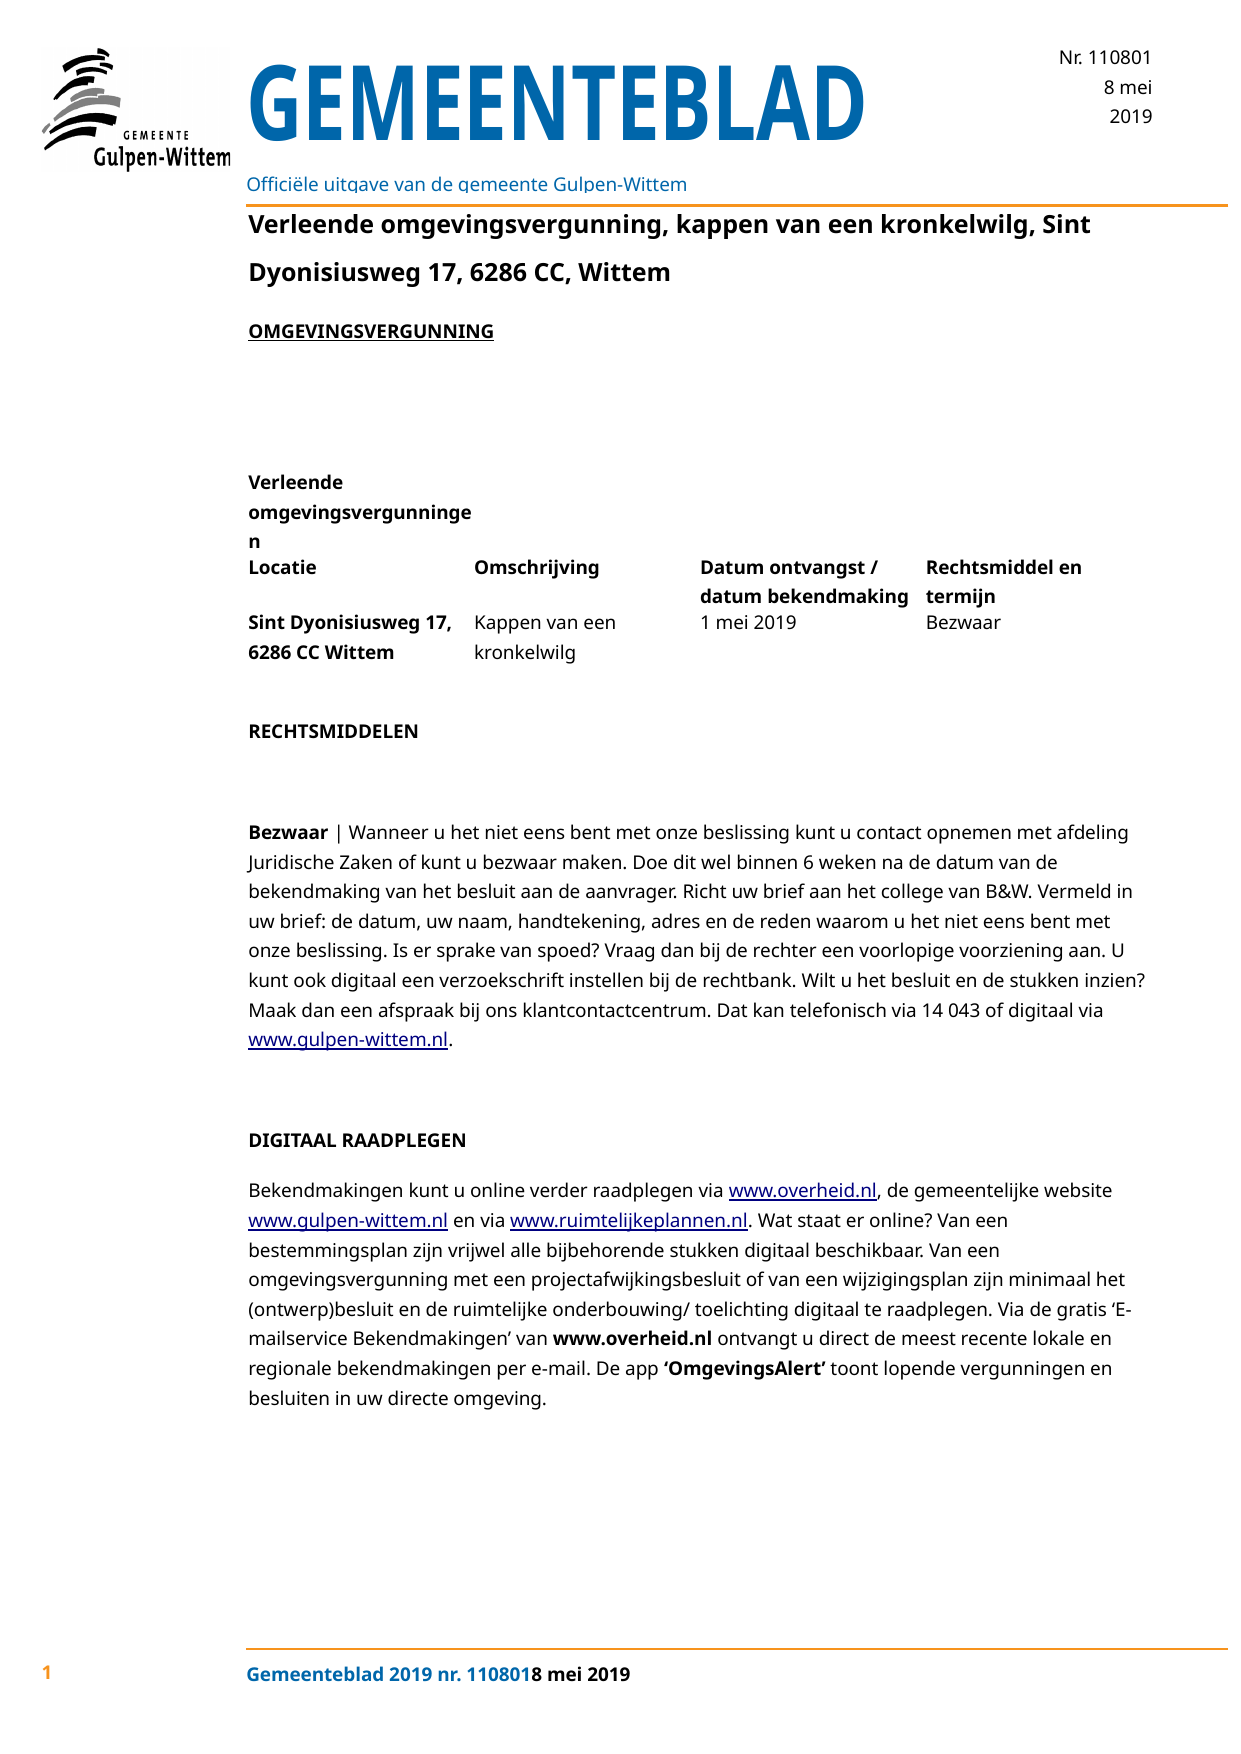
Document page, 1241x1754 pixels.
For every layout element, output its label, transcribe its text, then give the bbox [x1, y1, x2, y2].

table_header Verleende omgevingsvergunningen [248, 469, 474, 554]
text Verleende omgevingsvergunning, kappen van een kronkelwilg, Sint Dyonisiusweg 17, 6286 CC, Wittem [248, 207, 1152, 288]
table_cell Sint Dyonisiusweg 17, 6286 CC Wittem [248, 610, 474, 665]
text DIGITAAL RAADPLEGEN [248, 1127, 1152, 1153]
table_cell 1 mei 2019 [700, 610, 926, 665]
picture [41, 47, 231, 172]
table_cell Datum ontvangst / datum bekendmaking [700, 554, 926, 609]
table_cell Rechtsmiddel en termijn [926, 554, 1152, 609]
text Bekendmakingen kunt u online verder raadplegen via www.overheid.nl, de gemeentelijke website www.gulpen-wittem.nl en via www.ruimtelijkeplannen.nl. Wat staat er online? Van een bestemmingsplan zijn vrijwel alle bijbehorende stukken digitaal beschikbaar. Van een omgevingsvergunning met een projectafwijkingsbesluit of van een wijzigingsplan zijn minimaal het (ontwerp)besluit en de ruimtelijke onderbouwing/ toelichting digitaal te raadplegen. Via de gratis ‘E-mailservice Bekendmakingen’ van www.overheid.nl ontvangt u direct de meest recente lokale en regionale bekendmakingen per e-mail. De app ‘OmgevingsAlert’ toont lopende vergunningen en besluiten in uw directe omgeving. [248, 1178, 1152, 1410]
text OMGEVINGSVERGUNNING [248, 318, 1152, 344]
table_header [474, 469, 700, 554]
table_cell Omschrijving [474, 554, 700, 609]
table_header [926, 469, 1152, 554]
text Bezwaar | Wanneer u het niet eens bent met onze beslissing kunt u contact opnemen met afdeling Juridische Zaken of kunt u bezwaar maken. Doe dit wel binnen 6 weken na de datum van de bekendmaking van het besluit aan de aanvrager. Richt uw brief aan het college van B&W. Vermeld in uw brief: de datum, uw naam, handtekening, adres en de reden waarom u het niet eens bent met onze beslissing. Is er sprake van spoed? Vraag dan bij de rechter een voorlopige voorziening aan. U kunt ook digitaal een verzoekschrift instellen bij de rechtbank. Wilt u het besluit en de stukken inzien? Maak dan een afspraak bij ons klantcontactcentrum. Dat kan telefonisch via 14 043 of digitaal via www.gulpen-wittem.nl. [248, 819, 1152, 1052]
table_cell Bezwaar [926, 610, 1152, 665]
table_cell Locatie [248, 554, 474, 609]
table_header [700, 469, 926, 554]
text RECHTSMIDDELEN [248, 718, 1152, 744]
table_cell Kappen van een kronkelwilg [474, 610, 700, 665]
